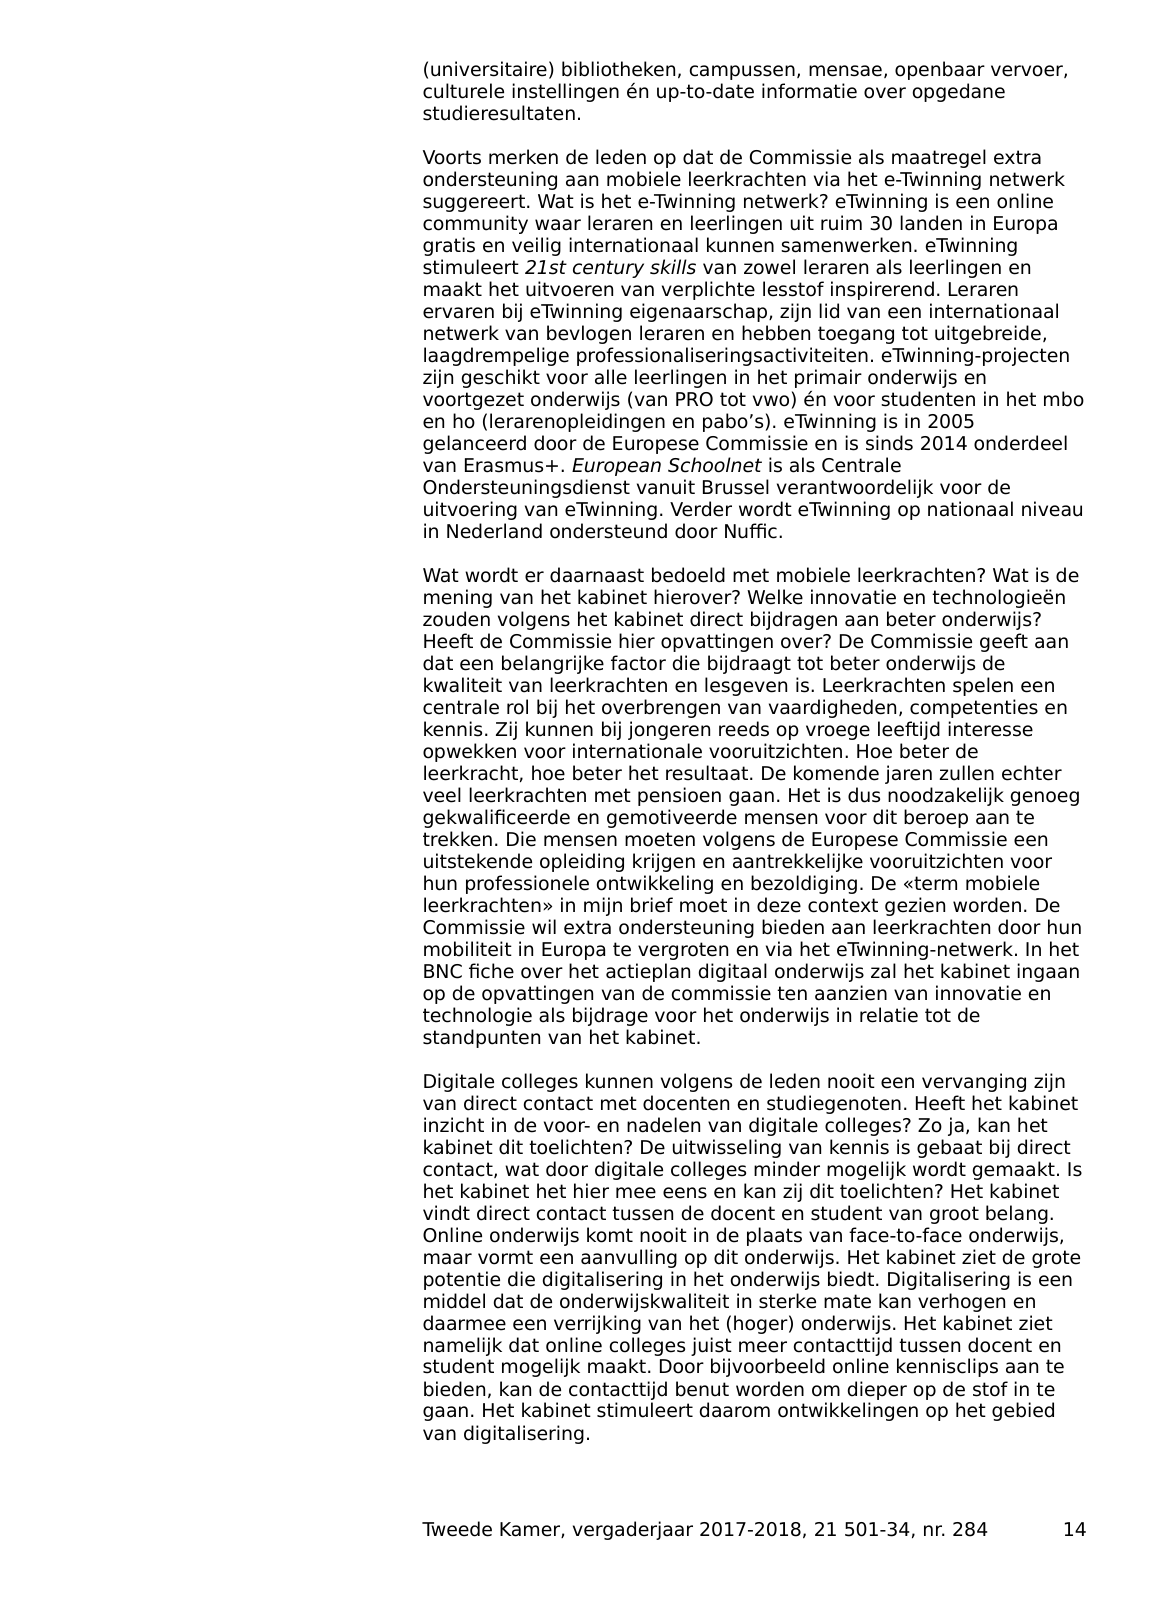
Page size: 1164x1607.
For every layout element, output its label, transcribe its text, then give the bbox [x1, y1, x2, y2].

text (universitaire) bibliotheken, campussen, mensae, openbaar vervoer, culturele instellingen én up-to-date informatie over opgedane studieresultaten. [422, 59, 1087, 125]
text Voorts merken de leden op dat de Commissie als maatregel extra ondersteuning aan mobiele leerkrachten via het e-Twinning netwerk suggereert. Wat is het e-Twinning netwerk? eTwinning is een online community waar leraren en leerlingen uit ruim 30 landen in Europa gratis en veilig internationaal kunnen samenwerken. eTwinning stimuleert 21st century skills van zowel leraren als leerlingen en maakt het uitvoeren van verplichte lesstof inspirerend. Leraren ervaren bij eTwinning eigenaarschap, zijn lid van een internationaal netwerk van bevlogen leraren en hebben toegang tot uitgebreide, laagdrempelige professionaliseringsactiviteiten. eTwinning-projecten zijn geschikt voor alle leerlingen in het primair onderwijs en voortgezet onderwijs (van PRO tot vwo) én voor studenten in het mbo en ho (lerarenopleidingen en pabo’s). eTwinning is in 2005 gelanceerd door de Europese Commissie en is sinds 2014 onderdeel van Erasmus+. European Schoolnet is als Centrale Ondersteuningsdienst vanuit Brussel verantwoordelijk voor de uitvoering van eTwinning. Verder wordt eTwinning op nationaal niveau in Nederland ondersteund door Nuffic. [422, 147, 1087, 543]
text Wat wordt er daarnaast bedoeld met mobiele leerkrachten? Wat is de mening van het kabinet hierover? Welke innovatie en technologieën zouden volgens het kabinet direct bijdragen aan beter onderwijs? Heeft de Commissie hier opvattingen over? De Commissie geeft aan dat een belangrijke factor die bijdraagt tot beter onderwijs de kwaliteit van leerkrachten en lesgeven is. Leerkrachten spelen een centrale rol bij het overbrengen van vaardigheden, competenties en kennis. Zij kunnen bij jongeren reeds op vroege leeftijd interesse opwekken voor internationale vooruitzichten. Hoe beter de leerkracht, hoe beter het resultaat. De komende jaren zullen echter veel leerkrachten met pensioen gaan. Het is dus noodzakelijk genoeg gekwalificeerde en gemotiveerde mensen voor dit beroep aan te trekken. Die mensen moeten volgens de Europese Commissie een uitstekende opleiding krijgen en aantrekkelijke vooruitzichten voor hun professionele ontwikkeling en bezoldiging. De «term mobiele leerkrachten» in mijn brief moet in deze context gezien worden. De Commissie wil extra ondersteuning bieden aan leerkrachten door hun mobiliteit in Europa te vergroten en via het eTwinning-netwerk. In het BNC fiche over het actieplan digitaal onderwijs zal het kabinet ingaan op de opvattingen van de commissie ten aanzien van innovatie en technologie als bijdrage voor het onderwijs in relatie tot de standpunten van het kabinet. [422, 565, 1087, 1048]
text Digitale colleges kunnen volgens de leden nooit een vervanging zijn van direct contact met docenten en studiegenoten. Heeft het kabinet inzicht in de voor- en nadelen van digitale colleges? Zo ja, kan het kabinet dit toelichten? De uitwisseling van kennis is gebaat bij direct contact, wat door digitale colleges minder mogelijk wordt gemaakt. Is het kabinet het hier mee eens en kan zij dit toelichten? Het kabinet vindt direct contact tussen de docent en student van groot belang. Online onderwijs komt nooit in de plaats van face-to-face onderwijs, maar vormt een aanvulling op dit onderwijs. Het kabinet ziet de grote potentie die digitalisering in het onderwijs biedt. Digitalisering is een middel dat de onderwijskwaliteit in sterke mate kan verhogen en daarmee een verrijking van het (hoger) onderwijs. Het kabinet ziet namelijk dat online colleges juist meer contacttijd tussen docent en student mogelijk maakt. Door bijvoorbeeld online kennisclips aan te bieden, kan de contacttijd benut worden om dieper op de stof in te gaan. Het kabinet stimuleert daarom ontwikkelingen op het gebied van digitalisering. [422, 1071, 1087, 1444]
